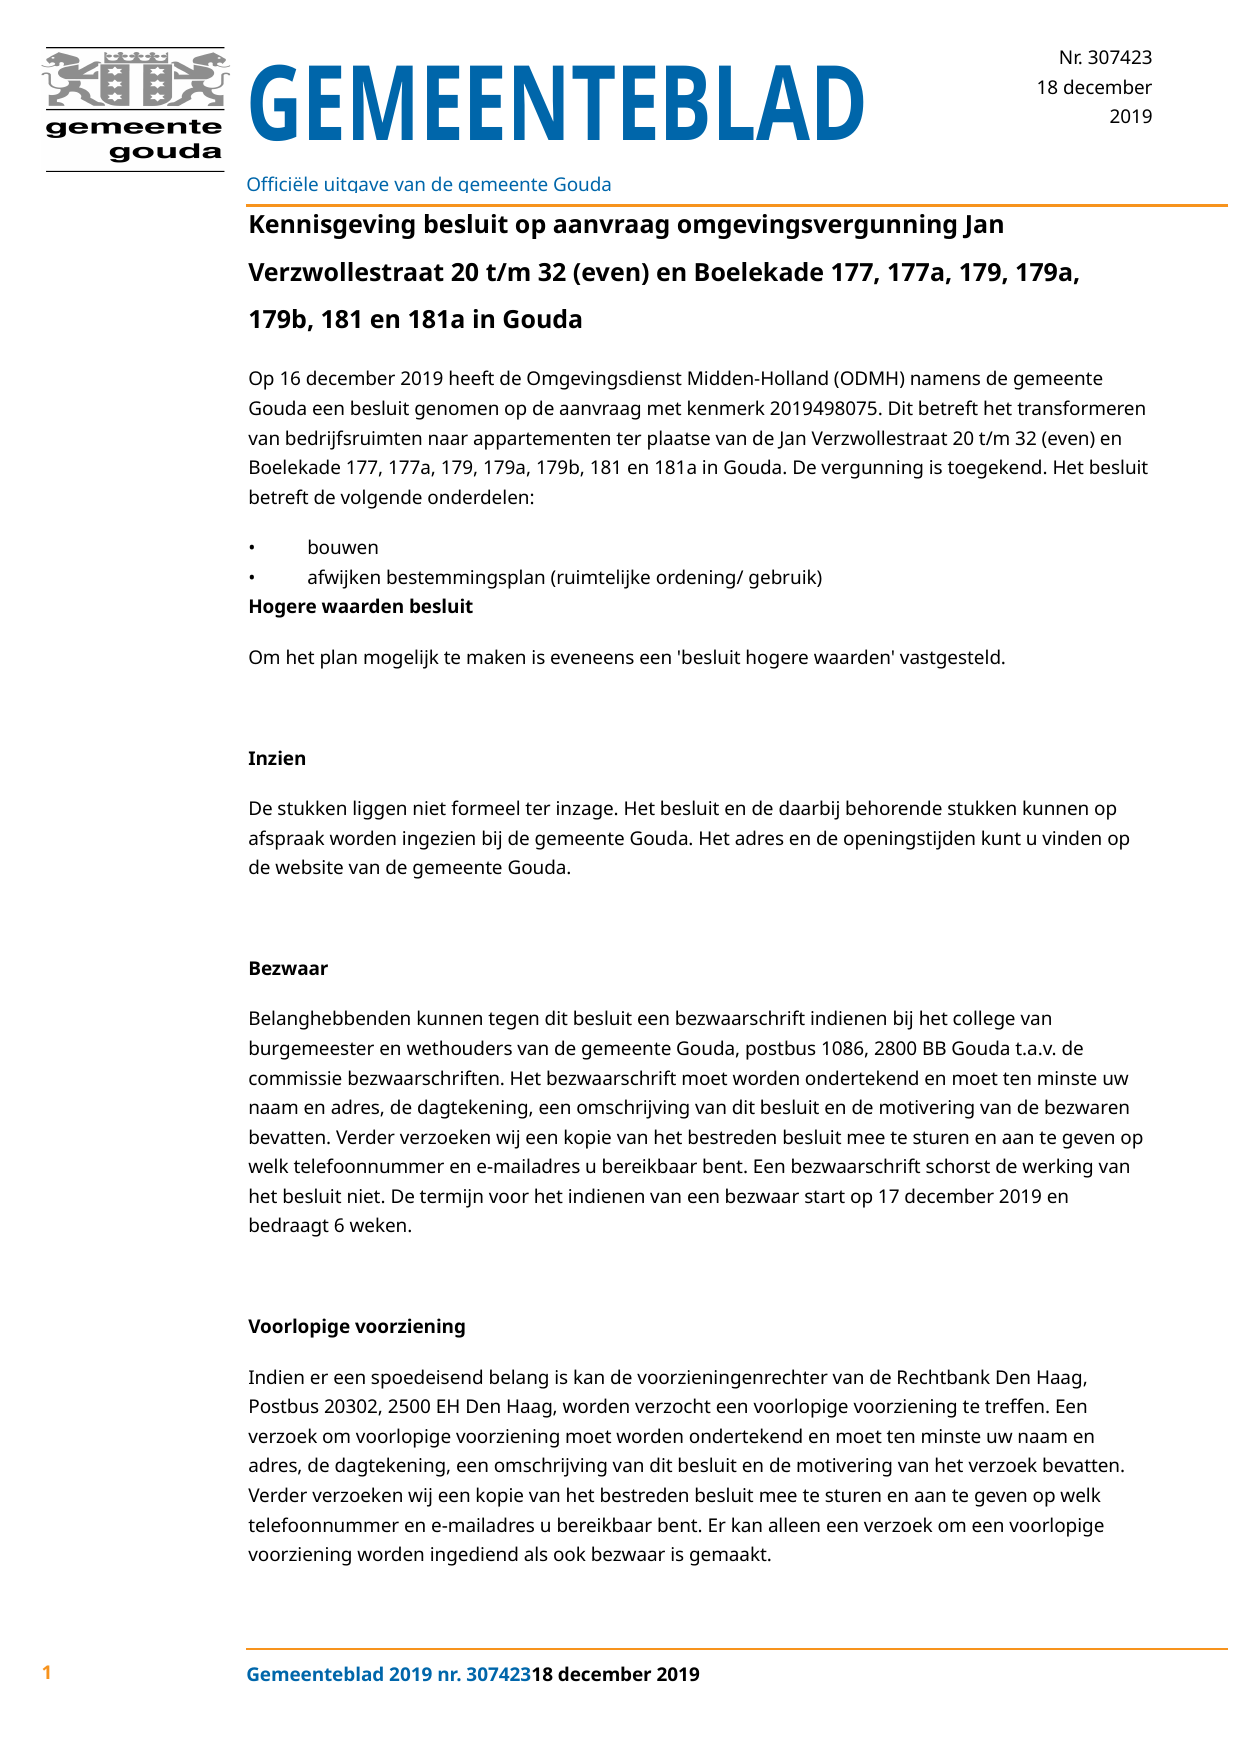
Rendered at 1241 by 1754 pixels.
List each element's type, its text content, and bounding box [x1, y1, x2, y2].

list afwijken bestemmingsplan (ruimtelijke ordening/ gebruik) [248, 564, 1152, 589]
text Voorlopige voorziening [248, 1313, 1152, 1339]
text Bezwaar [248, 955, 1152, 981]
text Op 16 december 2019 heeft de Omgevingsdienst Midden-Holland (ODMH) namens de gemeente Gouda een besluit genomen op de aanvraag met kenmerk 2019498075. Dit betreft het transformeren van bedrijfsruimten naar appartementen ter plaatse van de Jan Verzwollestraat 20 t/m 32 (even) en Boelekade 177, 177a, 179, 179a, 179b, 181 en 181a in Gouda. De vergunning is toegekend. Het besluit betreft de volgende onderdelen: [248, 366, 1152, 509]
text Indien er een spoedeisend belang is kan de voorzieningenrechter van de Rechtbank Den Haag, Postbus 20302, 2500 EH Den Haag, worden verzocht een voorlopige voorziening te treffen. Een verzoek om voorlopige voorziening moet worden ondertekend en moet ten minste uw naam en adres, de dagtekening, een omschrijving van dit besluit en de motivering van het verzoek bevatten. Verder verzoeken wij een kopie van het bestreden besluit mee te sturen en aan te geven op welk telefoonnummer en e-mailadres u bereikbaar bent. Er kan alleen een verzoek om een voorlopige voorziening worden ingediend als ook bezwaar is gemaakt. [248, 1364, 1152, 1567]
list bouwen [248, 534, 1152, 560]
text Kennisgeving besluit op aanvraag omgevingsvergunning Jan Verzwollestraat 20 t/m 32 (even) en Boelekade 177, 177a, 179, 179a, 179b, 181 en 181a in Gouda [248, 207, 1152, 336]
text De stukken liggen niet formeel ter inzage. Het besluit en de daarbij behorende stukken kunnen op afspraak worden ingezien bij de gemeente Gouda. Het adres en de openingstijden kunt u vinden op de website van de gemeente Gouda. [248, 795, 1152, 880]
text Belanghebbenden kunnen tegen dit besluit een bezwaarschrift indienen bij het college van burgemeester en wethouders van de gemeente Gouda, postbus 1086, 2800 BB Gouda t.a.v. de commissie bezwaarschriften. Het bezwaarschrift moet worden ondertekend en moet ten minste uw naam en adres, de dagtekening, een omschrijving van dit besluit en de motivering van de bezwaren bevatten. Verder verzoeken wij een kopie van het bestreden besluit mee te sturen en aan te geven op welk telefoonnummer en e-mailadres u bereikbaar bent. Een bezwaarschrift schorst de werking van het besluit niet. De termijn voor het indienen van een bezwaar start op 17 december 2019 en bedraagt 6 weken. [248, 1006, 1152, 1238]
text Hogere waarden besluit [248, 593, 1152, 619]
text Om het plan mogelijk te maken is eveneens een 'besluit hogere waarden' vastgesteld. [248, 644, 1152, 669]
text Inzien [248, 745, 1152, 770]
picture [41, 47, 231, 172]
